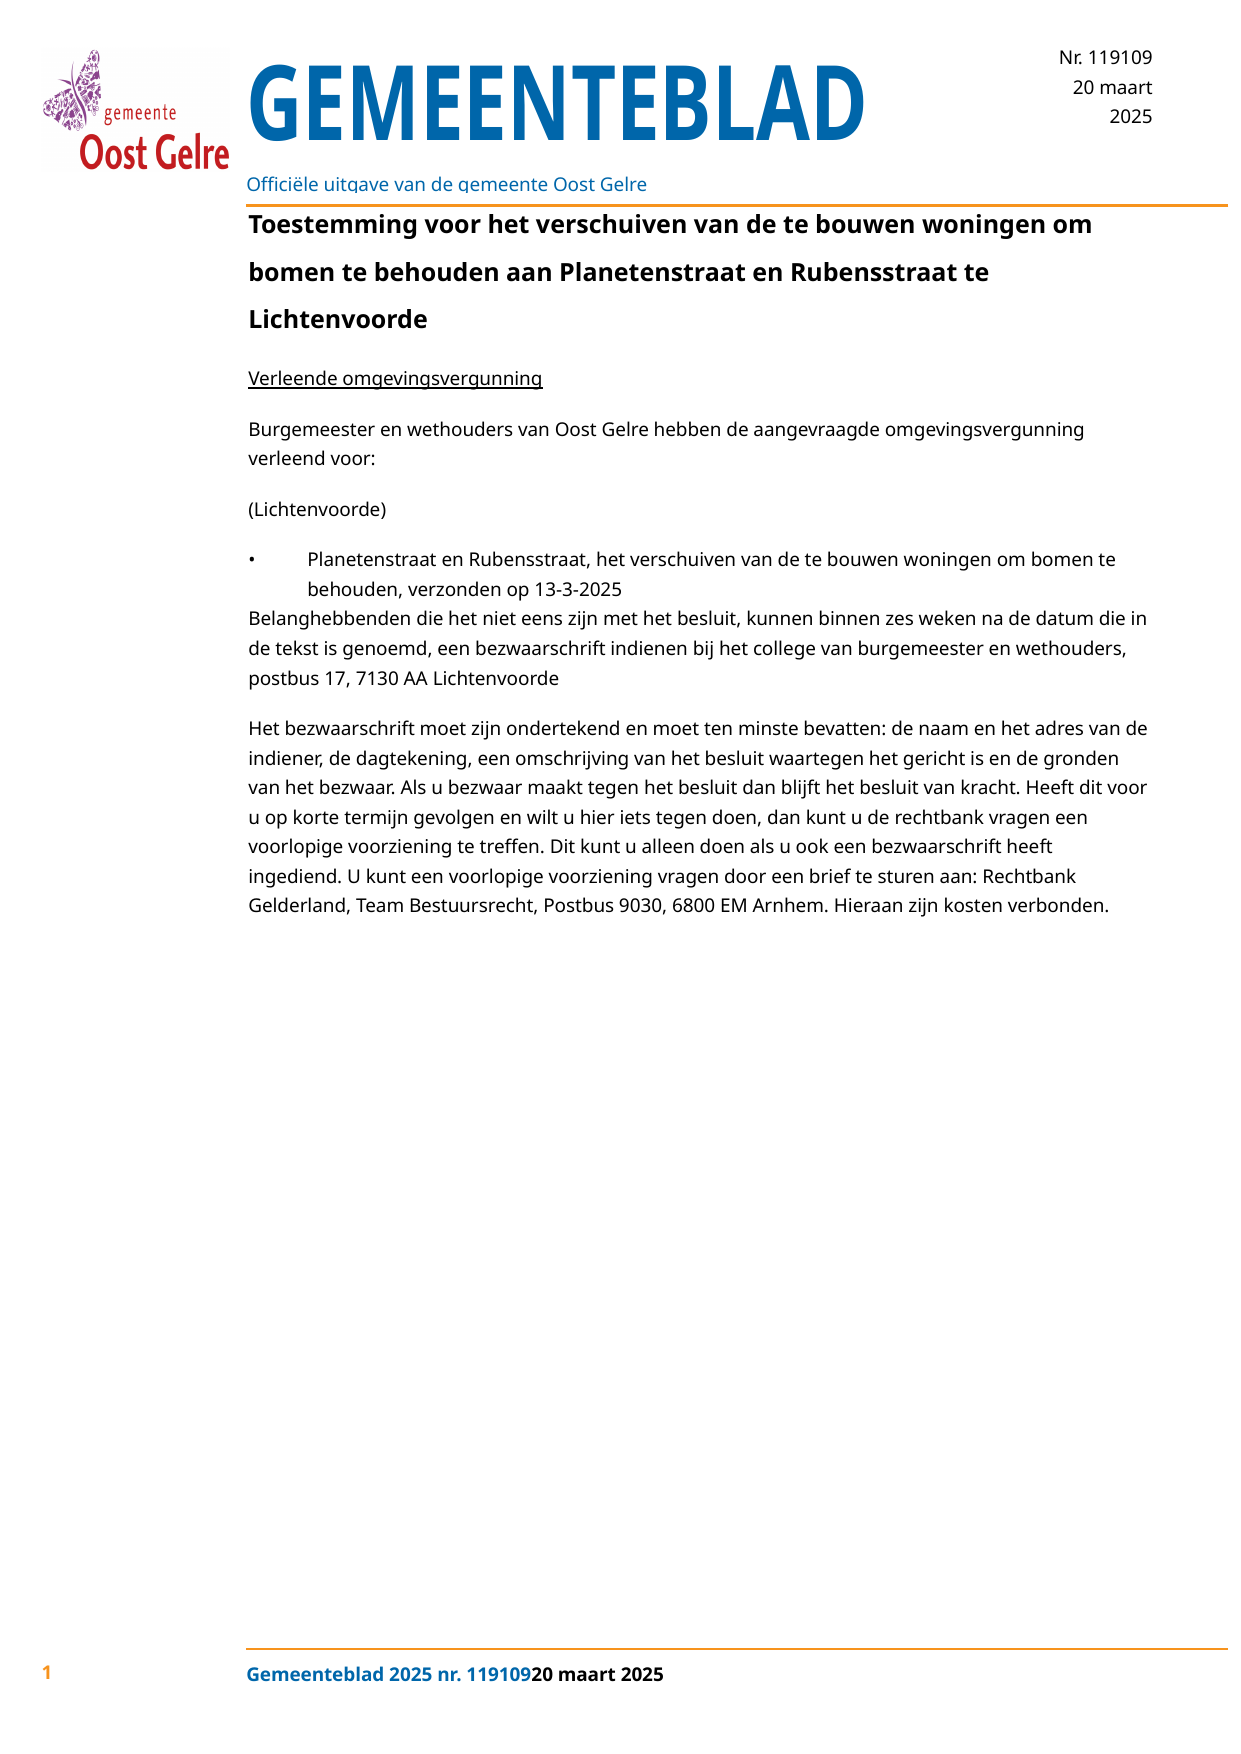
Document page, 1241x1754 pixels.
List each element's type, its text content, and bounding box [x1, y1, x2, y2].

text Verleende omgevingsvergunning [248, 366, 1152, 391]
text Het bezwaarschrift moet zijn ondertekend en moet ten minste bevatten: de naam en het adres van de indiener, de dagtekening, een omschrijving van het besluit waartegen het gericht is en de gronden van het bezwaar. Als u bezwaar maakt tegen het besluit dan blijft het besluit van kracht. Heeft dit voor u op korte termijn gevolgen en wilt u hier iets tegen doen, dan kunt u de rechtbank vragen een voorlopige voorziening te treffen. Dit kunt u alleen doen als u ook een bezwaarschrift heeft ingediend. U kunt een voorlopige voorziening vragen door een brief te sturen aan: Rechtbank Gelderland, Team Bestuursrecht, Postbus 9030, 6800 EM Arnhem. Hieraan zijn kosten verbonden. [248, 715, 1152, 918]
text Toestemming voor het verschuiven van de te bouwen woningen om bomen te behouden aan Planetenstraat en Rubensstraat te Lichtenvoorde [248, 207, 1152, 336]
list Planetenstraat en Rubensstraat, het verschuiven van de te bouwen woningen om bomen te behouden, verzonden op 13-3-2025 [248, 546, 1152, 602]
text Burgemeester en wethouders van Oost Gelre hebben de aangevraagde omgevingsvergunning verleend voor: [248, 416, 1152, 471]
picture [41, 47, 231, 172]
text Belanghebbenden die het niet eens zijn met het besluit, kunnen binnen zes weken na de datum die in de tekst is genoemd, een bezwaarschrift indienen bij het college van burgemeester en wethouders, postbus 17, 7130 AA Lichtenvoorde [248, 606, 1152, 690]
text (Lichtenvoorde) [248, 496, 1152, 522]
